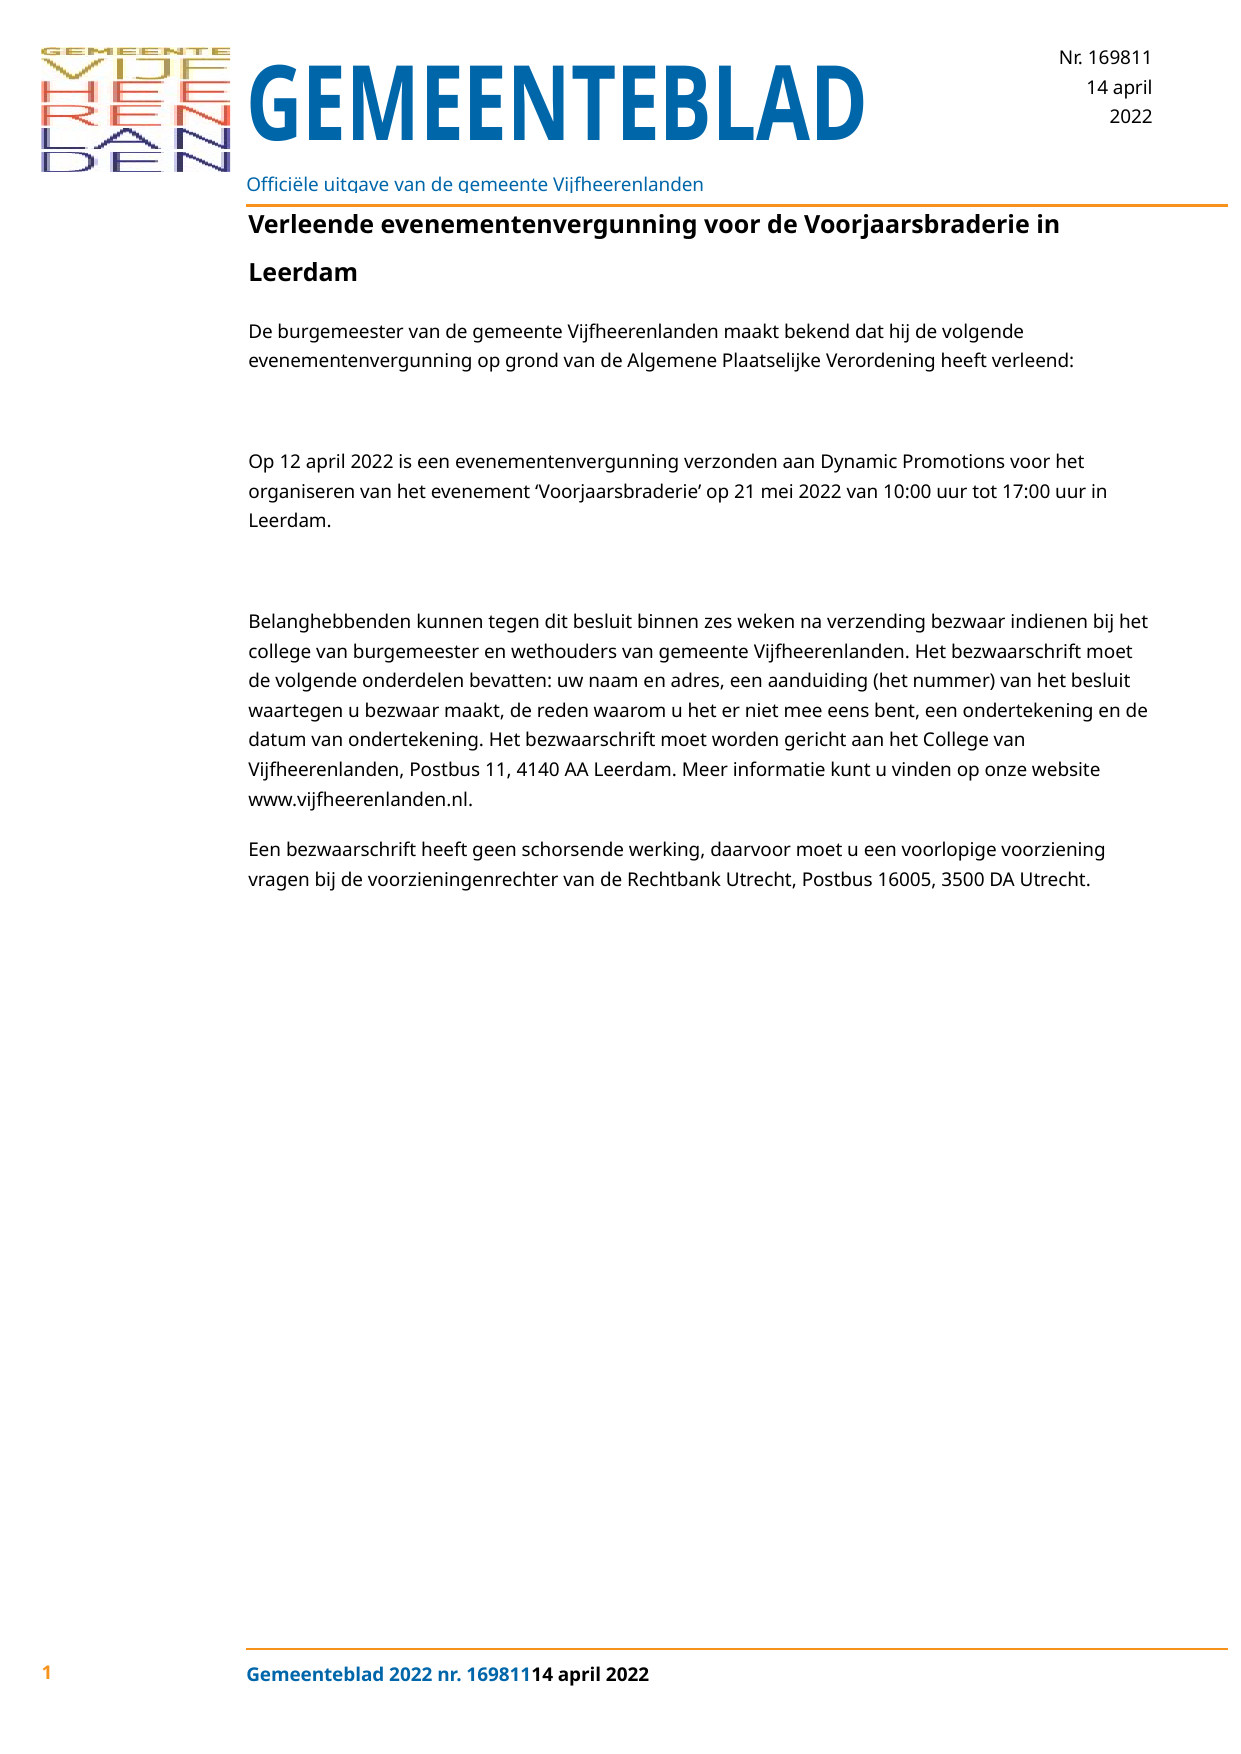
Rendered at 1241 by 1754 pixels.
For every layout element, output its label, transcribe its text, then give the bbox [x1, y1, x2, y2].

text De burgemeester van de gemeente Vijfheerenlanden maakt bekend dat hij de volgende evenementenvergunning op grond van de Algemene Plaatselijke Verordening heeft verleend: [248, 318, 1152, 373]
text Een bezwaarschrift heeft geen schorsende werking, daarvoor moet u een voorlopige voorziening vragen bij de voorzieningenrechter van de Rechtbank Utrecht, Postbus 16005, 3500 DA Utrecht. [248, 836, 1152, 892]
picture [41, 47, 231, 172]
text Verleende evenementenvergunning voor de Voorjaarsbraderie in Leerdam [248, 207, 1152, 288]
text Op 12 april 2022 is een evenementenvergunning verzonden aan Dynamic Promotions voor het organiseren van het evenement ‘Voorjaarsbraderie’ op 21 mei 2022 van 10:00 uur tot 17:00 uur in Leerdam. [248, 448, 1152, 533]
text Belanghebbenden kunnen tegen dit besluit binnen zes weken na verzending bezwaar indienen bij het college van burgemeester en wethouders van gemeente Vijfheerenlanden. Het bezwaarschrift moet de volgende onderdelen bevatten: uw naam en adres, een aanduiding (het nummer) van het besluit waartegen u bezwaar maakt, de reden waarom u het er niet mee eens bent, een ondertekening en de datum van ondertekening. Het bezwaarschrift moet worden gericht aan het College van Vijfheerenlanden, Postbus 11, 4140 AA Leerdam. Meer informatie kunt u vinden op onze website www.vijfheerenlanden.nl. [248, 608, 1152, 812]
